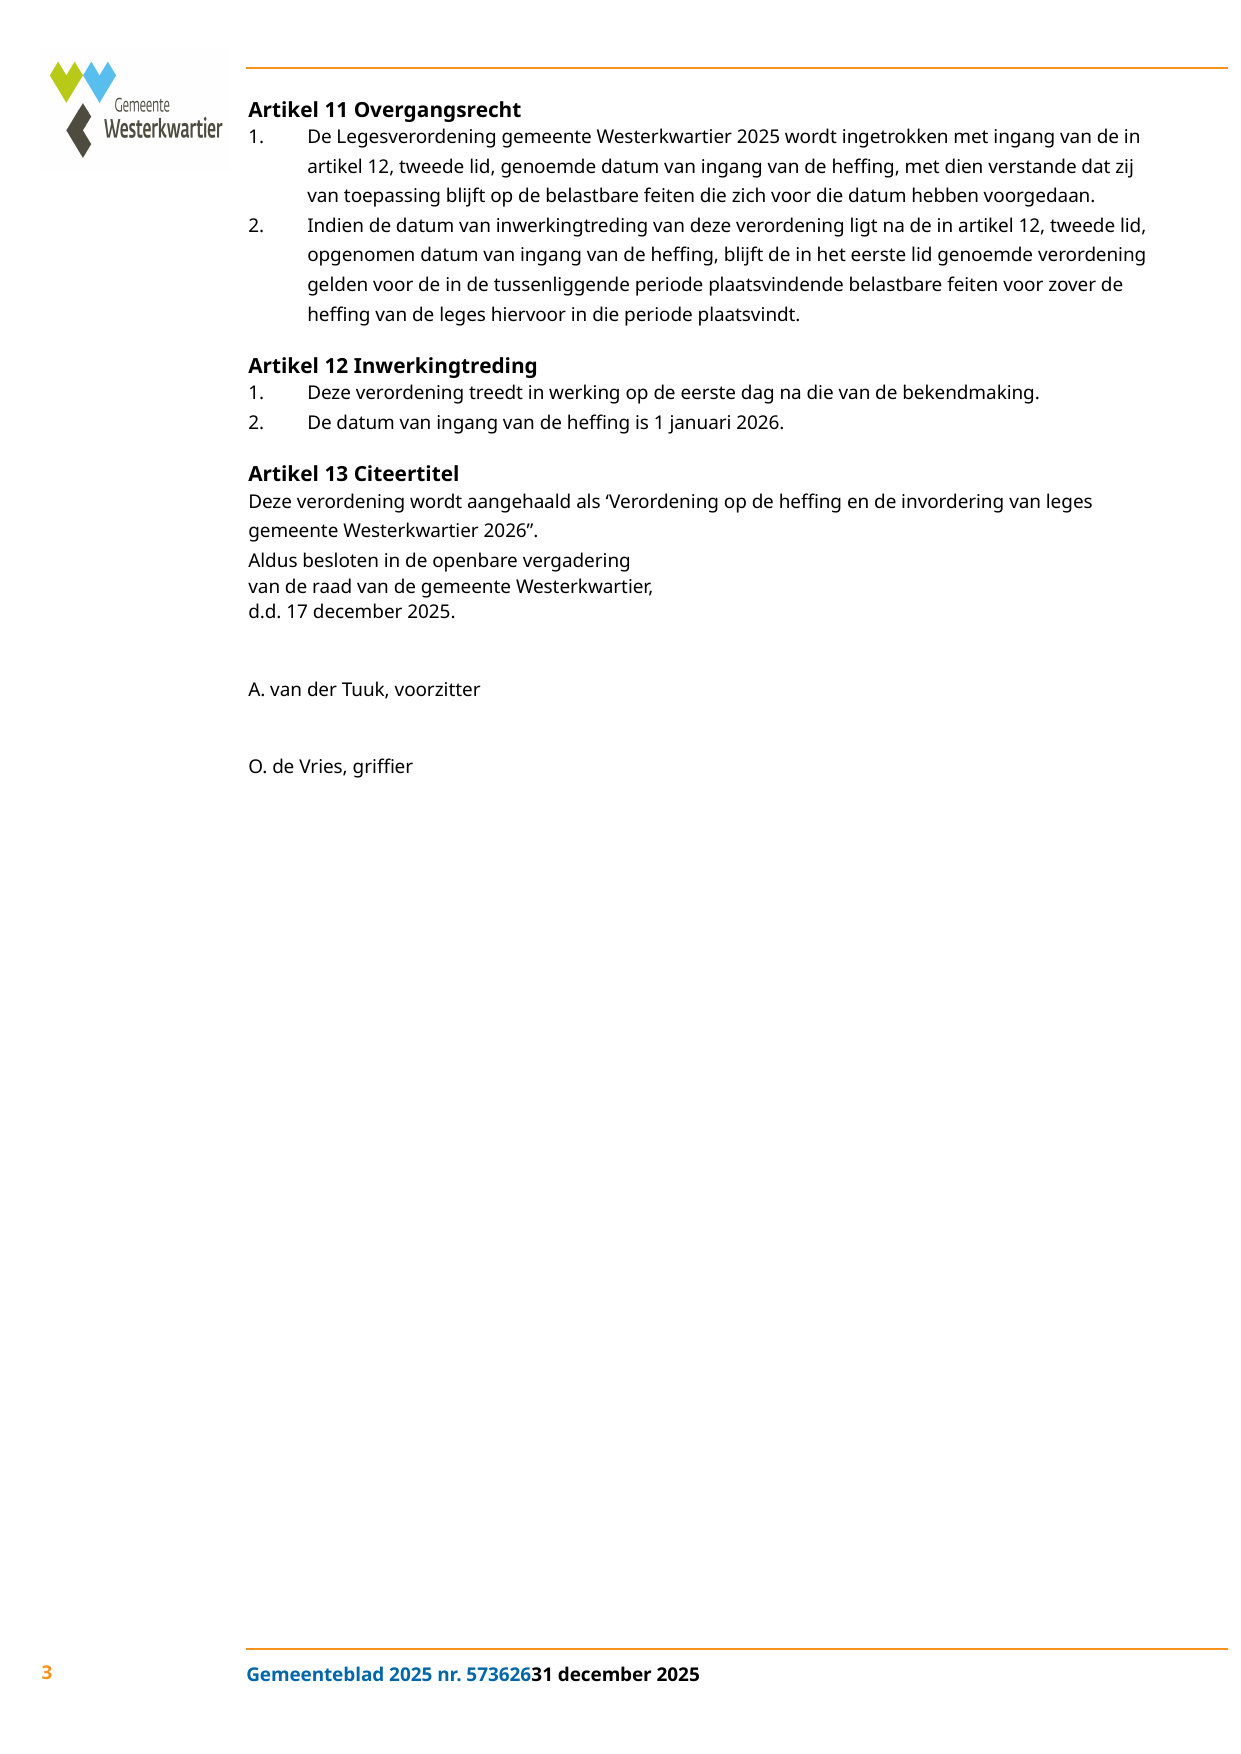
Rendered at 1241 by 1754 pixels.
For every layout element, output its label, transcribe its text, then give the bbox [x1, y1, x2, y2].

text Artikel 11 Overgangsrecht [248, 95, 1152, 123]
list De Legesverordening gemeente Westerkwartier 2025 wordt ingetrokken met ingang van de in artikel 12, tweede lid, genoemde datum van ingang van de heffing, met dien verstande dat zij van toepassing blijft op de belastbare feiten die zich voor die datum hebben voorgedaan. [248, 123, 1152, 208]
list Deze verordening treedt in werking op de eerste dag na die van de bekendmaking. [248, 379, 1152, 405]
text Aldus besloten in de openbare vergadering [248, 547, 1152, 573]
list Indien de datum van inwerkingtreding van deze verordening ligt na de in artikel 12, tweede lid, opgenomen datum van ingang van de heffing, blijft de in het eerste lid genoemde verordening gelden voor de in de tussenliggende periode plaatsvindende belastbare feiten voor zover de heffing van de leges hiervoor in die periode plaatsvindt. [248, 212, 1152, 326]
text O. de Vries, griffier [248, 753, 1152, 779]
text d.d. 17 december 2025. [248, 599, 1152, 624]
picture [41, 47, 231, 172]
list De datum van ingang van de heffing is 1 januari 2026. [248, 409, 1152, 435]
text A. van der Tuuk, voorzitter [248, 676, 1152, 702]
text van de raad van de gemeente Westerkwartier, [248, 573, 1152, 599]
text Artikel 13 Citeertitel [248, 459, 1152, 488]
text Deze verordening wordt aangehaald als ‘Verordening op de heffing en de invordering van leges gemeente Westerkwartier 2026’’. [248, 488, 1152, 543]
text Artikel 12 Inwerkingtreding [248, 351, 1152, 379]
